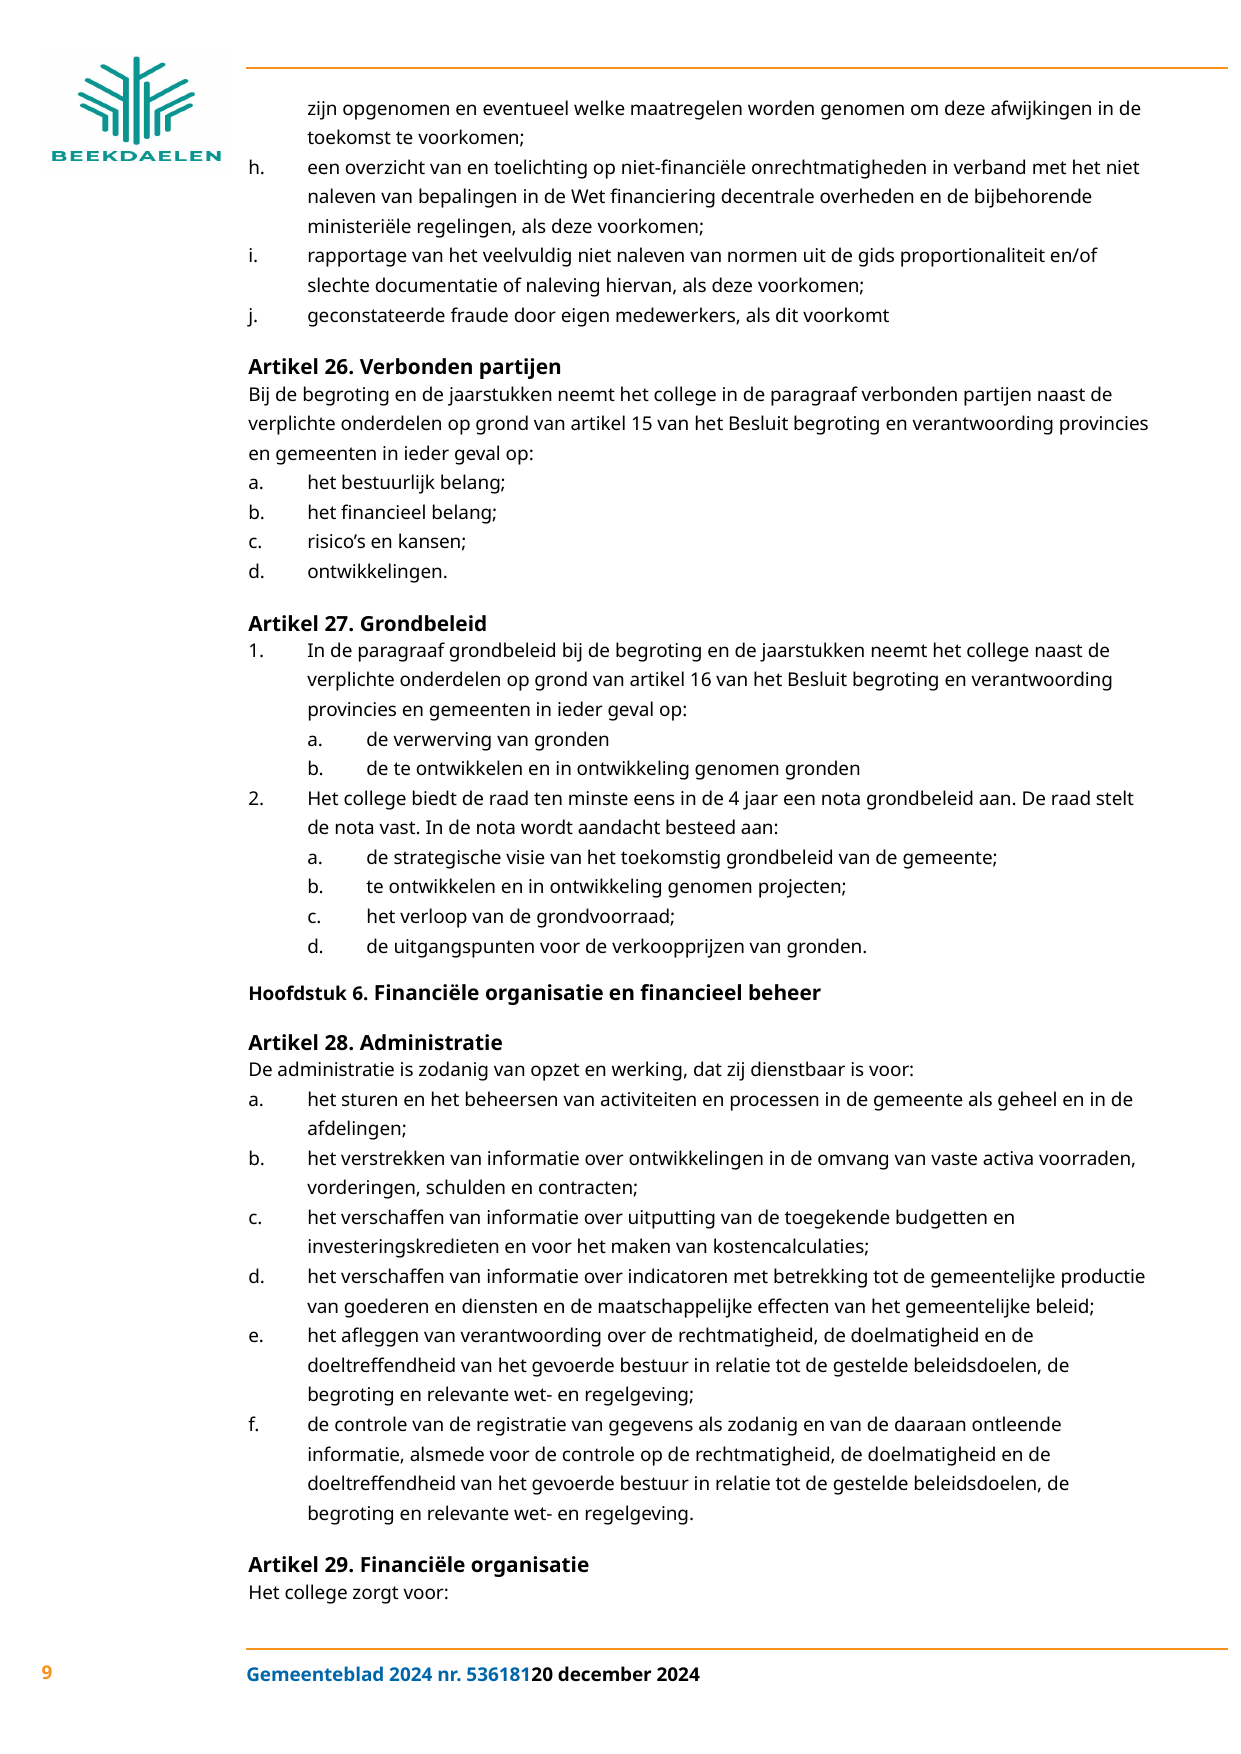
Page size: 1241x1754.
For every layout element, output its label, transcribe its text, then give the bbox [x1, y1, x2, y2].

text Hoofdstuk 6. Financiële organisatie en financieel beheer [248, 978, 1152, 1007]
list het verloop van de grondvoorraad; [307, 903, 1152, 929]
list de controle van de registratie van gegevens als zodanig en van de daaraan ontleende informatie, alsmede voor de controle op de rechtmatigheid, de doelmatigheid en de doeltreffendheid van het gevoerde bestuur in relatie tot de gestelde beleidsdoelen, de begroting en relevante wet- en regelgeving. [248, 1411, 1152, 1526]
list het bestuurlijk belang; [248, 469, 1152, 495]
list de te ontwikkelen en in ontwikkeling genomen gronden [307, 755, 1152, 781]
list het verstrekken van informatie over ontwikkelingen in de omvang van vaste activa voorraden, vorderingen, schulden en contracten; [248, 1145, 1152, 1200]
list een overzicht van en toelichting op niet-financiële onrechtmatigheden in verband met het niet naleven van bepalingen in de Wet financiering decentrale overheden en de bijbehorende ministeriële regelingen, als deze voorkomen; [248, 154, 1152, 239]
list het verschaffen van informatie over indicatoren met betrekking tot de gemeentelijke productie van goederen en diensten en de maatschappelijke effecten van het gemeentelijke beleid; [248, 1263, 1152, 1319]
list In de paragraaf grondbeleid bij de begroting en de jaarstukken neemt het college naast de verplichte onderdelen op grond van artikel 16 van het Besluit begroting en verantwoording provincies en gemeenten in ieder geval op: [248, 637, 1152, 722]
text Artikel 28. Administratie [248, 1028, 1152, 1056]
list de uitgangspunten voor de verkoopprijzen van gronden. [307, 933, 1152, 959]
text Artikel 27. Grondbeleid [248, 609, 1152, 637]
list rapportage van het veelvuldig niet naleven van normen uit de gids proportionaliteit en/of slechte documentatie of naleving hiervan, als deze voorkomen; [248, 243, 1152, 298]
list de verwerving van gronden [307, 726, 1152, 752]
list zijn opgenomen en eventueel welke maatregelen worden genomen om deze afwijkingen in de toekomst te voorkomen; [248, 95, 1152, 150]
list het afleggen van verantwoording over de rechtmatigheid, de doelmatigheid en de doeltreffendheid van het gevoerde bestuur in relatie tot de gestelde beleidsdoelen, de begroting en relevante wet- en regelgeving; [248, 1322, 1152, 1407]
text De administratie is zodanig van opzet en werking, dat zij dienstbaar is voor: [248, 1056, 1152, 1082]
text Artikel 26. Verbonden partijen [248, 352, 1152, 381]
list de strategische visie van het toekomstig grondbeleid van de gemeente; [307, 844, 1152, 870]
list het sturen en het beheersen van activiteiten en processen in de gemeente als geheel en in de afdelingen; [248, 1086, 1152, 1141]
list geconstateerde fraude door eigen medewerkers, als dit voorkomt [248, 302, 1152, 328]
text Bij de begroting en de jaarstukken neemt het college in de paragraaf verbonden partijen naast de verplichte onderdelen op grond van artikel 15 van het Besluit begroting en verantwoording provincies en gemeenten in ieder geval op: [248, 381, 1152, 466]
list ontwikkelingen. [248, 558, 1152, 584]
list Het college biedt de raad ten minste eens in de 4 jaar een nota grondbeleid aan. De raad stelt de nota vast. In de nota wordt aandacht besteed aan: [248, 785, 1152, 840]
text Artikel 29. Financiële organisatie [248, 1550, 1152, 1579]
list te ontwikkelen en in ontwikkeling genomen projecten; [307, 874, 1152, 899]
list het verschaffen van informatie over uitputting van de toegekende budgetten en investeringskredieten en voor het maken van kostencalculaties; [248, 1204, 1152, 1259]
text Het college zorgt voor: [248, 1579, 1152, 1604]
picture [41, 47, 231, 172]
list risico’s en kansen; [248, 529, 1152, 554]
list het financieel belang; [248, 499, 1152, 525]
